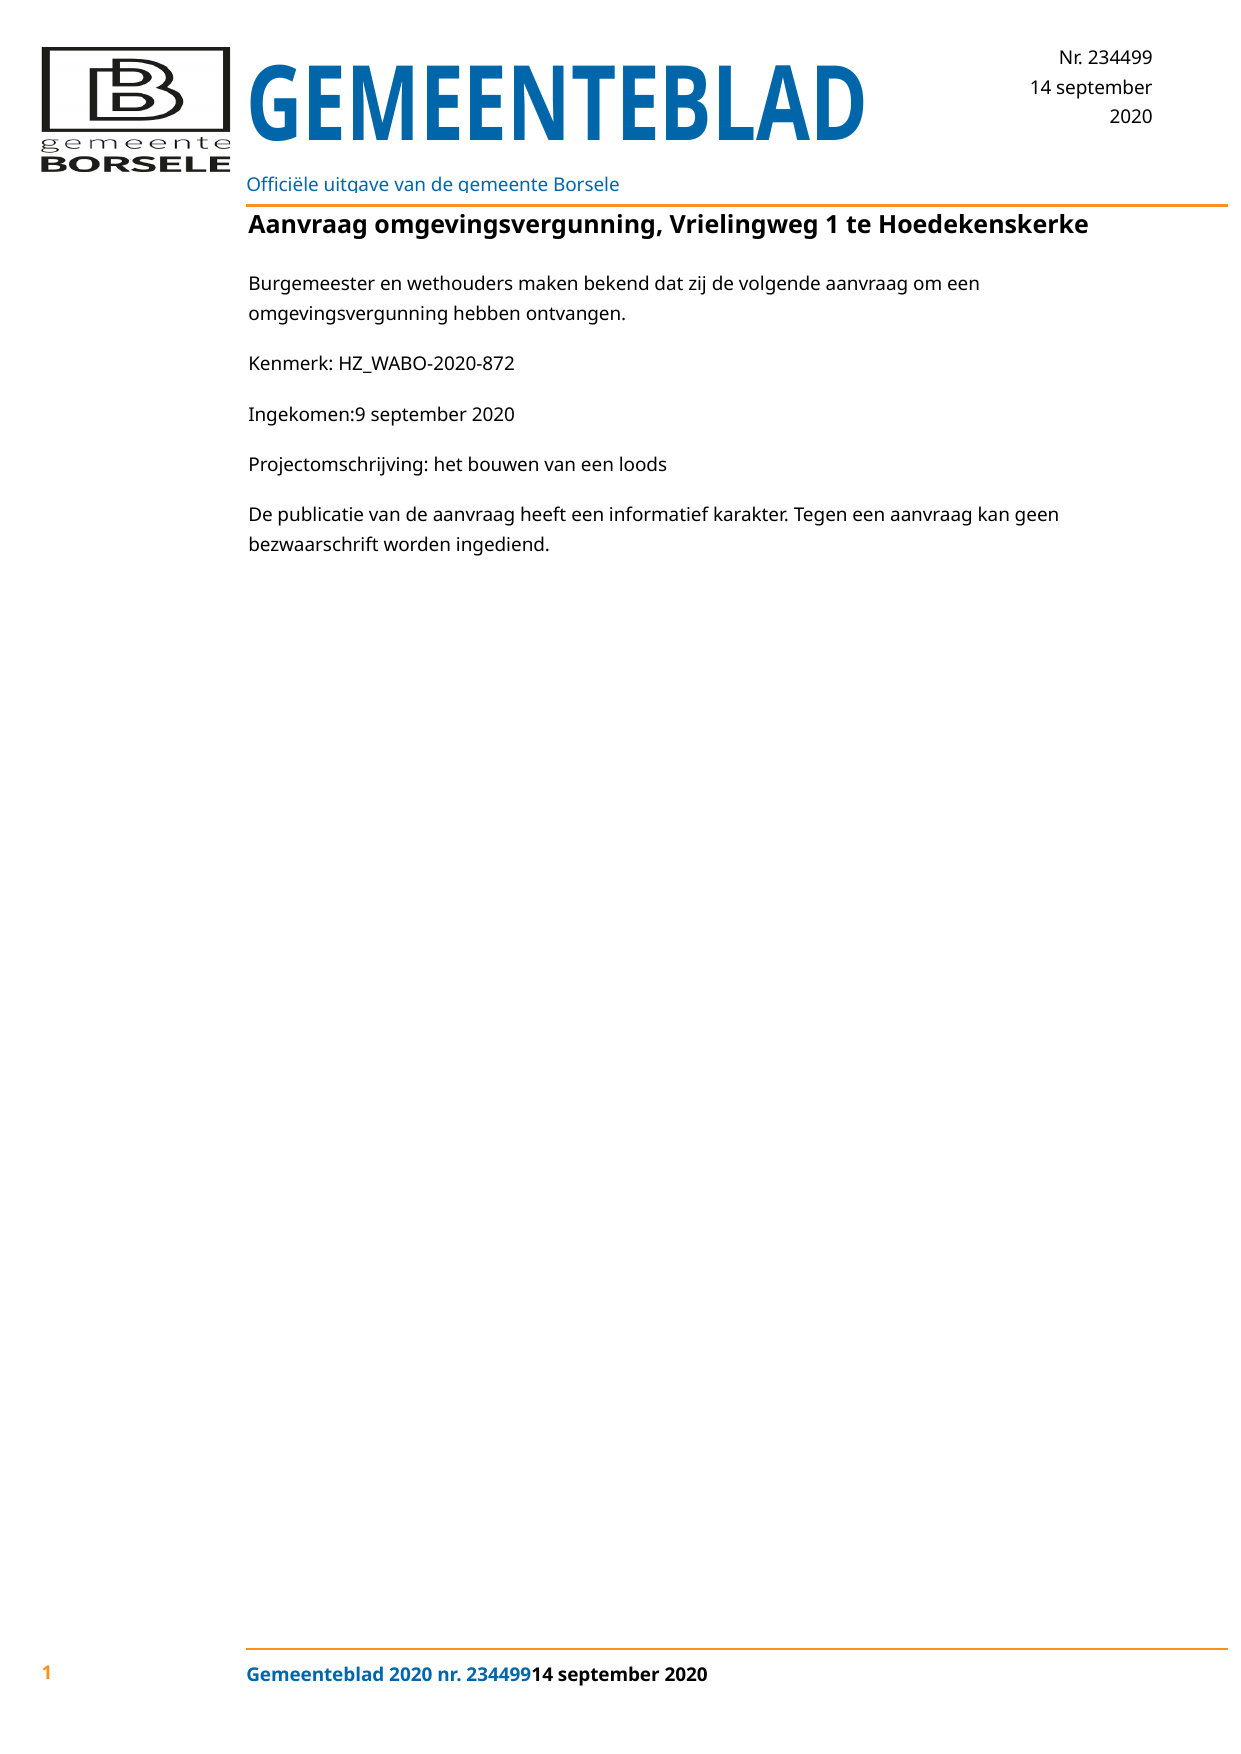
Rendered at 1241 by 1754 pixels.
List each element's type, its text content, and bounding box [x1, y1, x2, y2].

text Ingekomen:9 september 2020 [248, 401, 1152, 426]
text De publicatie van de aanvraag heeft een informatief karakter. Tegen een aanvraag kan geen bezwaarschrift worden ingediend. [248, 502, 1152, 557]
text Projectomschrijving: het bouwen van een loods [248, 451, 1152, 477]
text Kenmerk: HZ_WABO-2020-872 [248, 350, 1152, 376]
picture [41, 47, 231, 172]
text Burgemeester en wethouders maken bekend dat zij de volgende aanvraag om een omgevingsvergunning hebben ontvangen. [248, 270, 1152, 326]
text Aanvraag omgevingsvergunning, Vrielingweg 1 te Hoedekenskerke [248, 207, 1152, 241]
